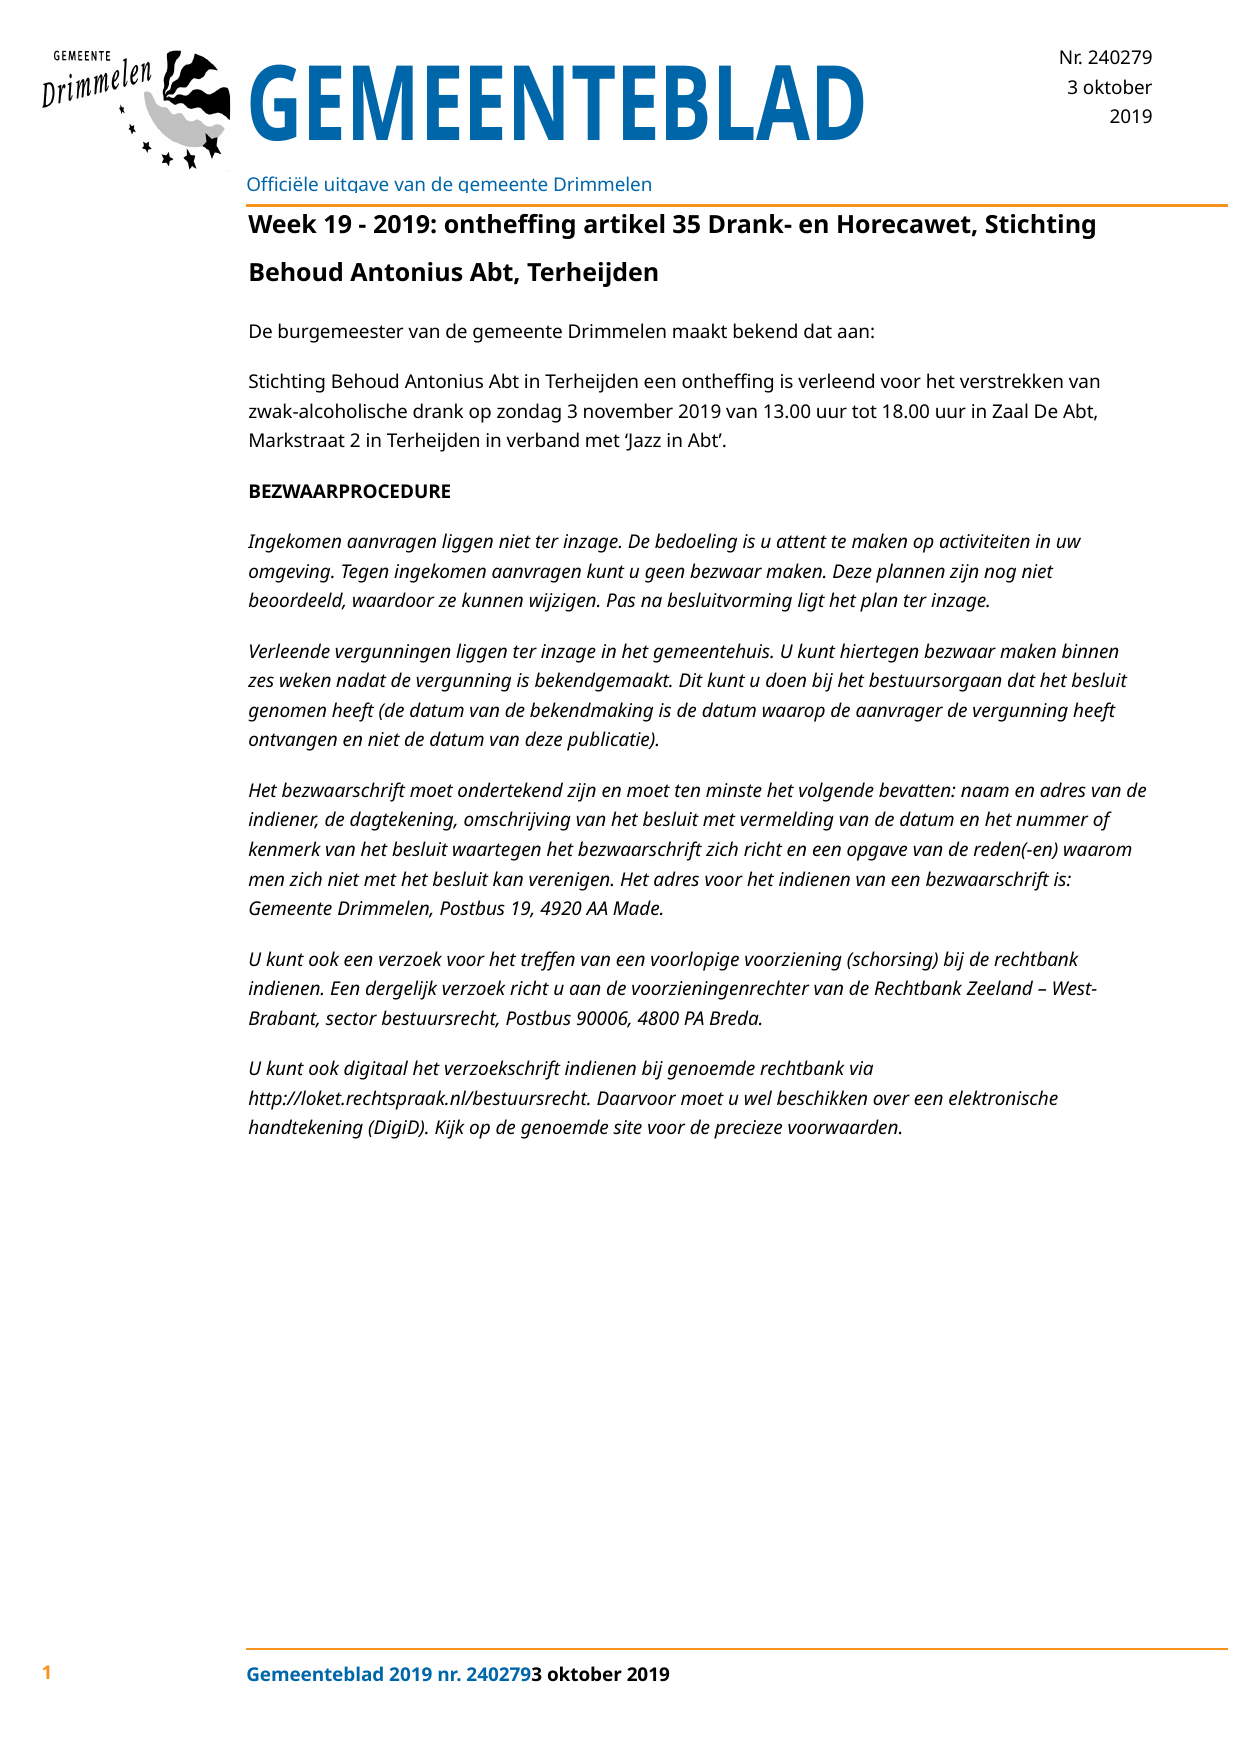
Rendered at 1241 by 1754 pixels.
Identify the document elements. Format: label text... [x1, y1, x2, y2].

text BEZWAARPROCEDURE [248, 478, 1152, 504]
text Verleende vergunningen liggen ter inzage in het gemeentehuis. U kunt hiertegen bezwaar maken binnen zes weken nadat de vergunning is bekendgemaakt. Dit kunt u doen bij het bestuursorgaan dat het besluit genomen heeft (de datum van de bekendmaking is de datum waarop de aanvrager de vergunning heeft ontvangen en niet de datum van deze publicatie). [248, 638, 1152, 752]
text Ingekomen aanvragen liggen niet ter inzage. De bedoeling is u attent te maken op activiteiten in uw omgeving. Tegen ingekomen aanvragen kunt u geen bezwaar maken. Deze plannen zijn nog niet beoordeeld, waardoor ze kunnen wijzigen. Pas na besluitvorming ligt het plan ter inzage. [248, 528, 1152, 613]
picture [41, 47, 231, 172]
text De burgemeester van de gemeente Drimmelen maakt bekend dat aan: [248, 318, 1152, 344]
text U kunt ook digitaal het verzoekschrift indienen bij genoemde rechtbank via http://loket.rechtspraak.nl/bestuursrecht. Daarvoor moet u wel beschikken over een elektronische handtekening (DigiD). Kijk op de genoemde site voor de precieze voorwaarden. [248, 1055, 1152, 1140]
text U kunt ook een verzoek voor het treffen van een voorlopige voorziening (schorsing) bij de rechtbank indienen. Een dergelijk verzoek richt u aan de voorzieningenrechter van de Rechtbank Zeeland – West-Brabant, sector bestuursrecht, Postbus 90006, 4800 PA Breda. [248, 946, 1152, 1031]
text Het bezwaarschrift moet ondertekend zijn en moet ten minste het volgende bevatten: naam en adres van de indiener, de dagtekening, omschrijving van het besluit met vermelding van de datum en het nummer of kenmerk van het besluit waartegen het bezwaarschrift zich richt en een opgave van de reden(-en) waarom men zich niet met het besluit kan verenigen. Het adres voor het indienen van een bezwaarschrift is: Gemeente Drimmelen, Postbus 19, 4920 AA Made. [248, 777, 1152, 921]
text Week 19 - 2019: ontheffing artikel 35 Drank- en Horecawet, Stichting Behoud Antonius Abt, Terheijden [248, 207, 1152, 288]
text Stichting Behoud Antonius Abt in Terheijden een ontheffing is verleend voor het verstrekken van zwak-alcoholische drank op zondag 3 november 2019 van 13.00 uur tot 18.00 uur in Zaal De Abt, Markstraat 2 in Terheijden in verband met ‘Jazz in Abt’. [248, 368, 1152, 453]
